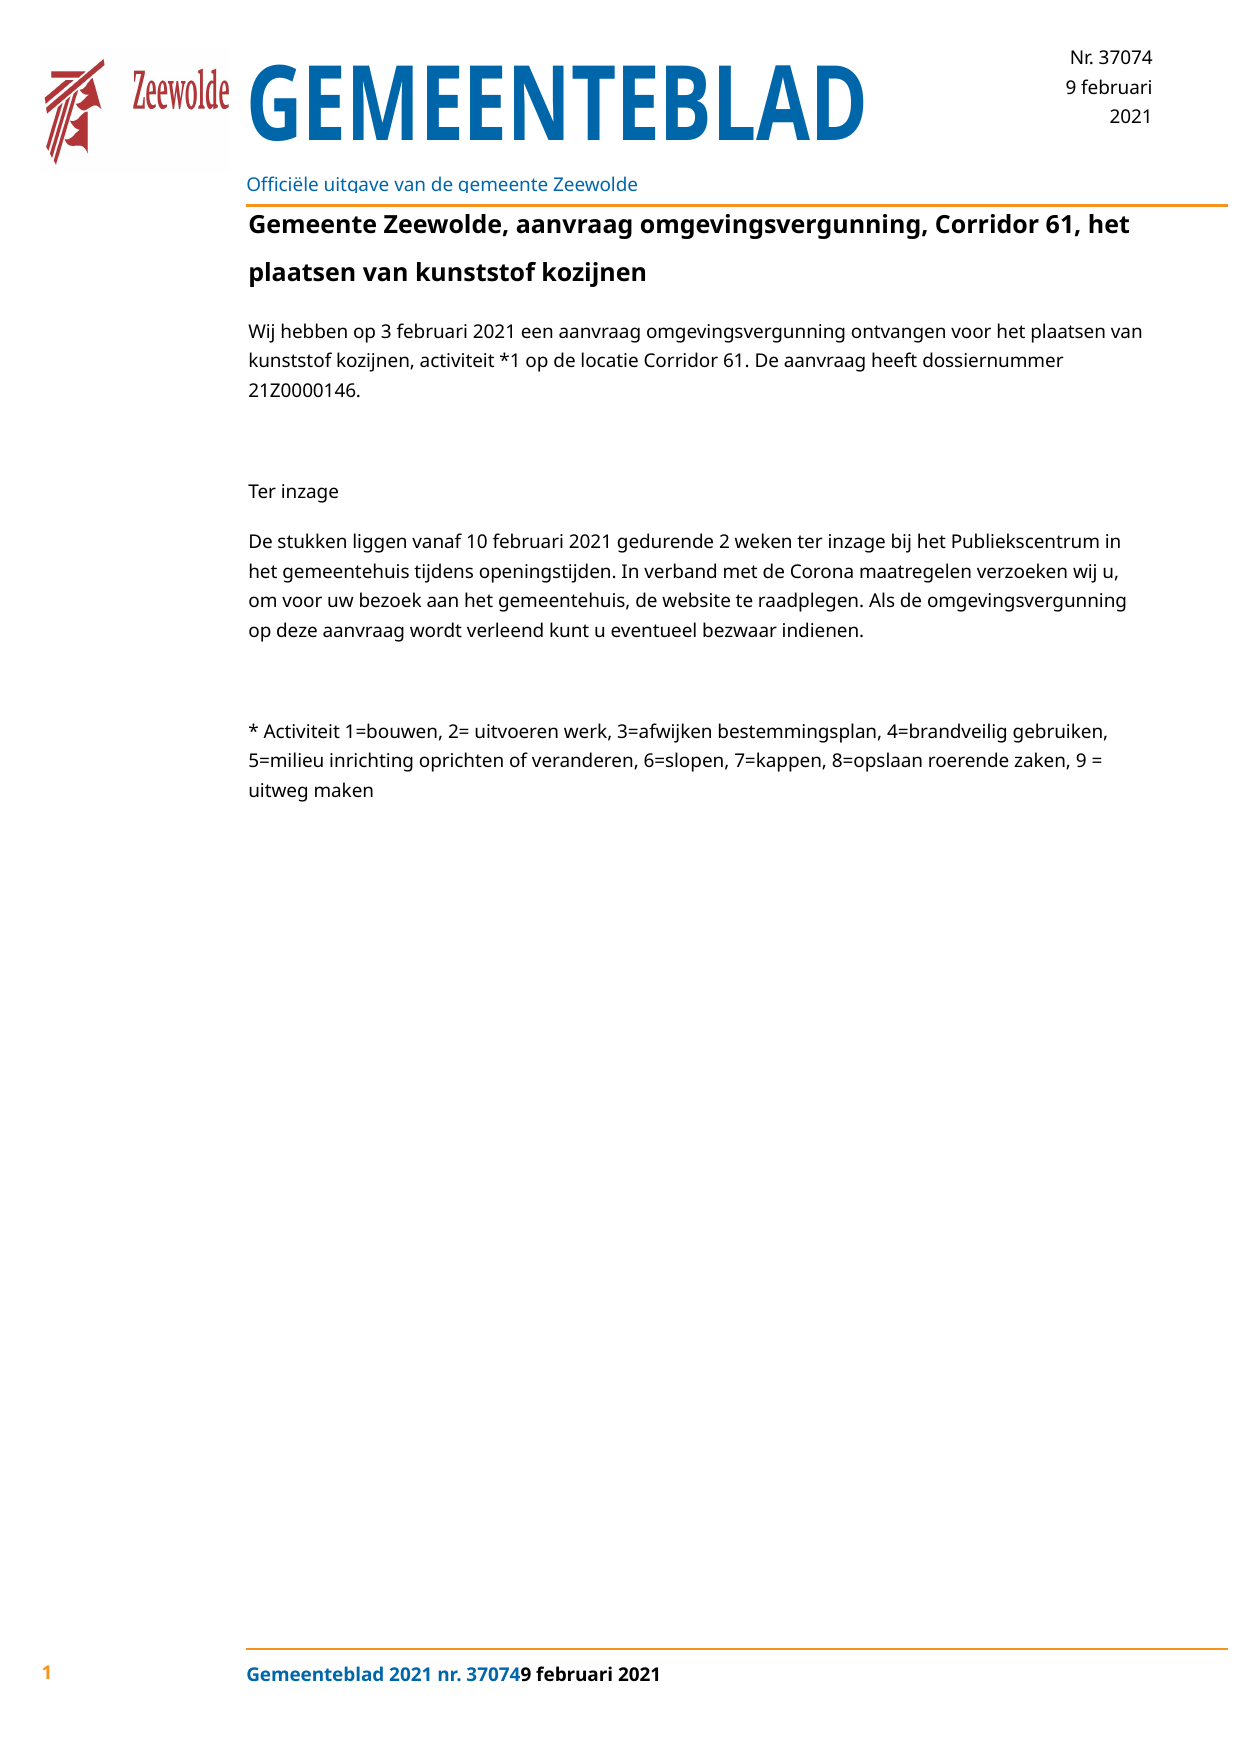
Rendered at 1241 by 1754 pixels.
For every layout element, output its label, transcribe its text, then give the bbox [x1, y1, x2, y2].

picture [41, 47, 231, 172]
text Gemeente Zeewolde, aanvraag omgevingsvergunning, Corridor 61, het plaatsen van kunststof kozijnen [248, 207, 1152, 288]
text De stukken liggen vanaf 10 februari 2021 gedurende 2 weken ter inzage bij het Publiekscentrum in het gemeentehuis tijdens openingstijden. In verband met de Corona maatregelen verzoeken wij u, om voor uw bezoek aan het gemeentehuis, de website te raadplegen. Als de omgevingsvergunning op deze aanvraag wordt verleend kunt u eventueel bezwaar indienen. [248, 528, 1152, 643]
text Wij hebben op 3 februari 2021 een aanvraag omgevingsvergunning ontvangen voor het plaatsen van kunststof kozijnen, activiteit *1 op de locatie Corridor 61. De aanvraag heeft dossiernummer 21Z0000146. [248, 318, 1152, 403]
text Ter inzage [248, 478, 1152, 504]
text * Activiteit 1=bouwen, 2= uitvoeren werk, 3=afwijken bestemmingsplan, 4=brandveilig gebruiken, 5=milieu inrichting oprichten of veranderen, 6=slopen, 7=kappen, 8=opslaan roerende zaken, 9 = uitweg maken [248, 718, 1152, 803]
